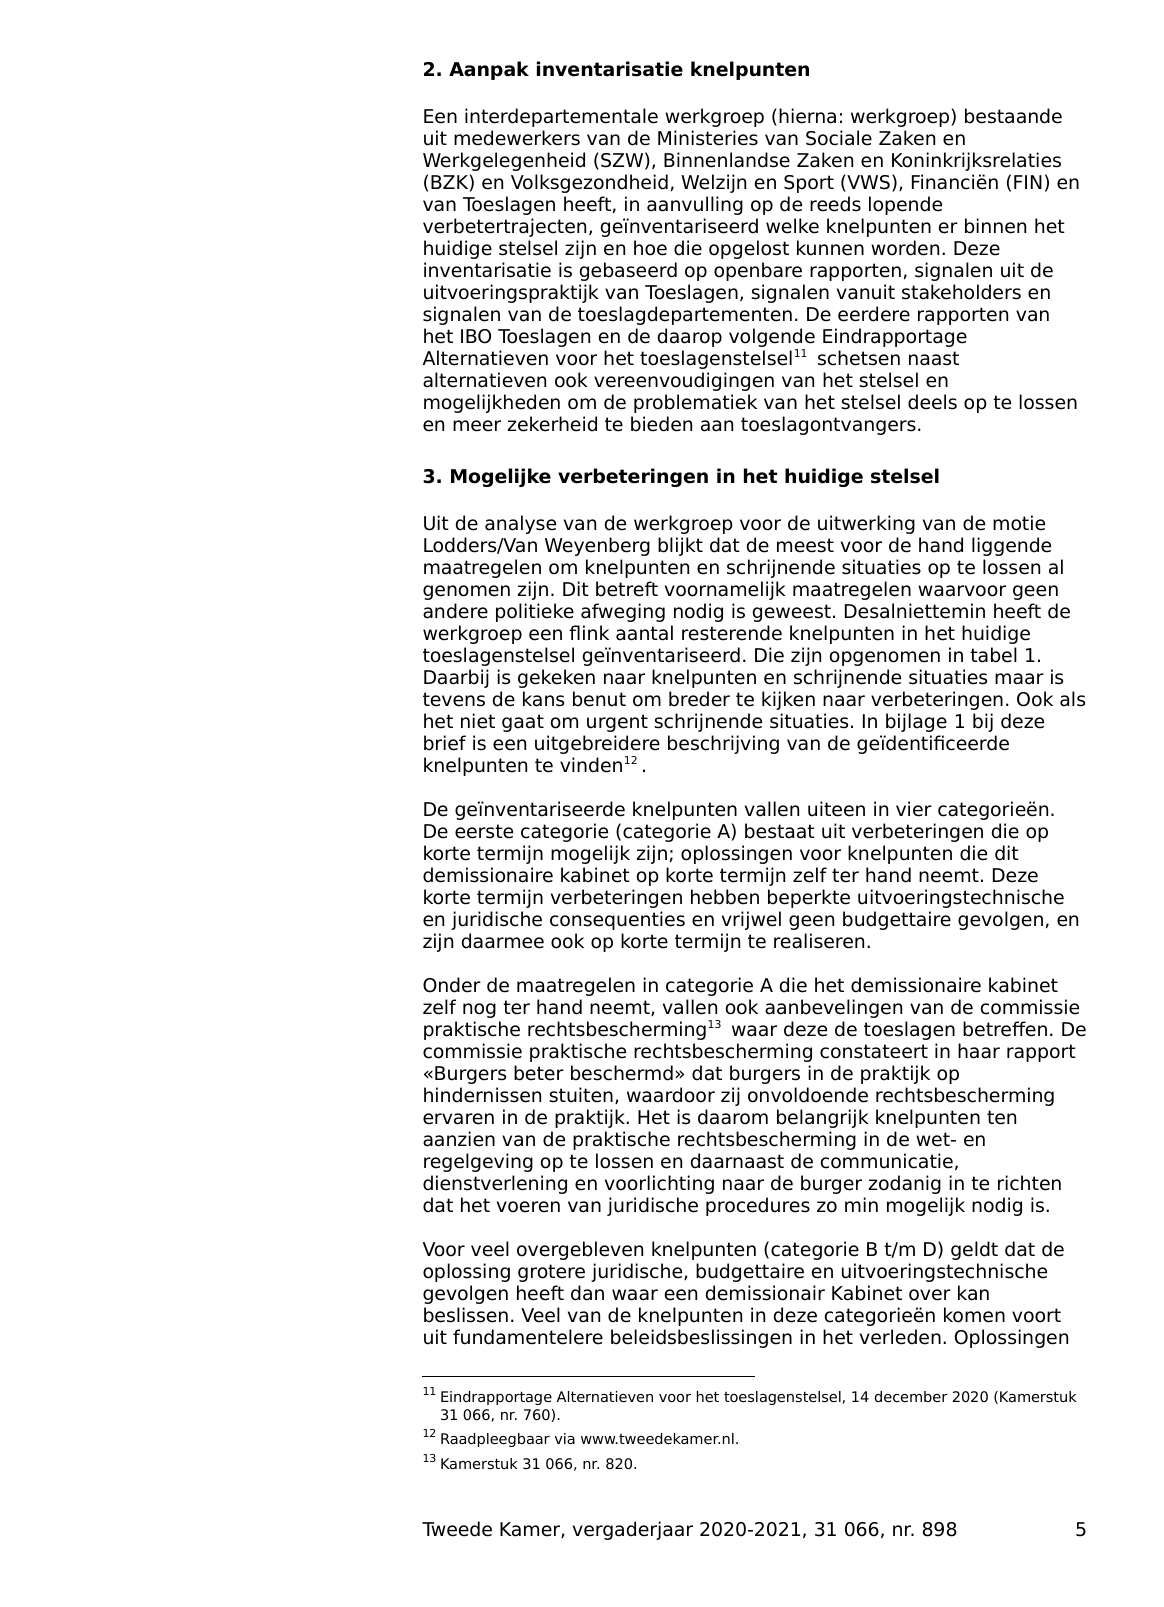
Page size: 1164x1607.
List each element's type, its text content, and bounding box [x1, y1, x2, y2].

text De geïnventariseerde knelpunten vallen uiteen in vier categorieën. De eerste categorie (categorie A) bestaat uit verbeteringen die op korte termijn mogelijk zijn; oplossingen voor knelpunten die dit demissionaire kabinet op korte termijn zelf ter hand neemt. Deze korte termijn verbeteringen hebben beperkte uitvoeringstechnische en juridische consequenties en vrijwel geen budgettaire gevolgen, en zijn daarmee ook op korte termijn te realiseren. [422, 799, 1087, 952]
text Een interdepartementale werkgroep (hierna: werkgroep) bestaande uit medewerkers van de Ministeries van Sociale Zaken en Werkgelegenheid (SZW), Binnenlandse Zaken en Koninkrijksrelaties (BZK) en Volksgezondheid, Welzijn en Sport (VWS), Financiën (FIN) en van Toeslagen heeft, in aanvulling op de reeds lopende verbetertrajecten, geïnventariseerd welke knelpunten er binnen het huidige stelsel zijn en hoe die opgelost kunnen worden. Deze inventarisatie is gebaseerd op openbare rapporten, signalen uit de uitvoeringspraktijk van Toeslagen, signalen vanuit stakeholders en signalen van de toeslagdepartementen. De eerdere rapporten van het IBO Toeslagen en de daarop volgende Eindrapportage Alternatieven voor het toeslagenstelsel schetsen naast alternatieven ook vereenvoudigingen van het stelsel en mogelijkheden om de problematiek van het stelsel deels op te lossen en meer zekerheid te bieden aan toeslagontvangers. [422, 106, 1087, 436]
subtitle 3. Mogelijke verbeteringen in het huidige stelsel [422, 466, 1087, 488]
text Raadpleegbaar via www.tweedekamer.nl. [422, 1427, 1087, 1449]
text Onder de maatregelen in categorie A die het demissionaire kabinet zelf nog ter hand neemt, vallen ook aanbevelingen van de commissie praktische rechtsbescherming waar deze de toeslagen betreffen. De commissie praktische rechtsbescherming constateert in haar rapport «Burgers beter beschermd» dat burgers in de praktijk op hindernissen stuiten, waardoor zij onvoldoende rechtsbescherming ervaren in de praktijk. Het is daarom belangrijk knelpunten ten aanzien van de praktische rechtsbescherming in de wet- en regelgeving op te lossen en daarnaast de communicatie, dienstverlening en voorlichting naar de burger zodanig in te richten dat het voeren van juridische procedures zo min mogelijk nodig is. [422, 975, 1087, 1216]
text Kamerstuk 31 066, nr. 820. [422, 1452, 1087, 1474]
subtitle 2. Aanpak inventarisatie knelpunten [422, 59, 1087, 81]
text Eindrapportage Alternatieven voor het toeslagenstelsel, 14 december 2020 (Kamerstuk 31 066, nr. 760). [422, 1385, 1087, 1424]
text Uit de analyse van de werkgroep voor de uitwerking van de motie Lodders/Van Weyenberg blijkt dat de meest voor de hand liggende maatregelen om knelpunten en schrijnende situaties op te lossen al genomen zijn. Dit betreft voornamelijk maatregelen waarvoor geen andere politieke afweging nodig is geweest. Desalniettemin heeft de werkgroep een flink aantal resterende knelpunten in het huidige toeslagenstelsel geïnventariseerd. Die zijn opgenomen in tabel 1. Daarbij is gekeken naar knelpunten en schrijnende situaties maar is tevens de kans benut om breder te kijken naar verbeteringen. Ook als het niet gaat om urgent schrijnende situaties. In bijlage 1 bij deze brief is een uitgebreidere beschrijving van de geïdentificeerde knelpunten te vinden. [422, 513, 1087, 776]
text Voor veel overgebleven knelpunten (categorie B t/m D) geldt dat de oplossing grotere juridische, budgettaire en uitvoeringstechnische gevolgen heeft dan waar een demissionair Kabinet over kan beslissen. Veel van de knelpunten in deze categorieën komen voort uit fundamentelere beleidsbeslissingen in het verleden. Oplossingen [422, 1239, 1087, 1348]
